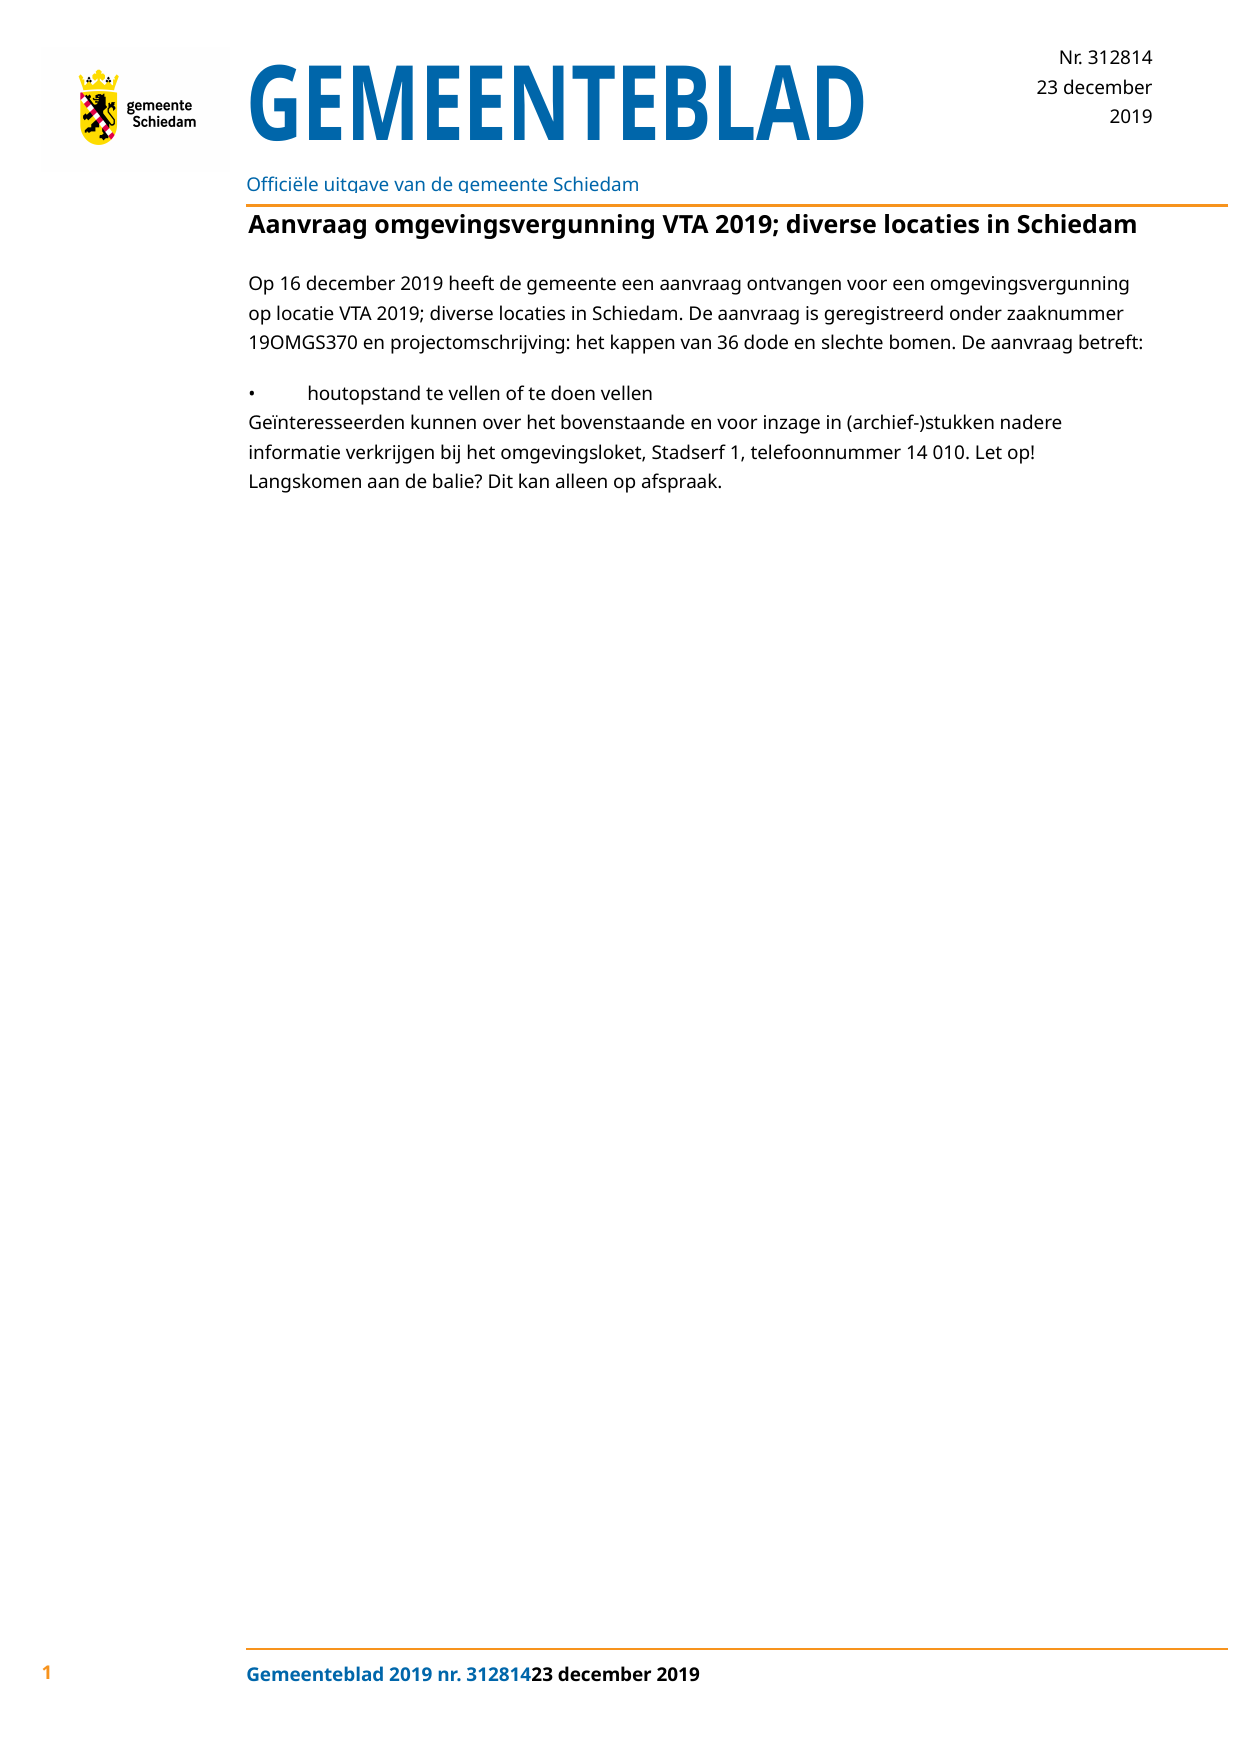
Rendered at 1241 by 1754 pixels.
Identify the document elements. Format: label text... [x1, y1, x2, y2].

text Op 16 december 2019 heeft de gemeente een aanvraag ontvangen voor een omgevingsvergunning op locatie VTA 2019; diverse locaties in Schiedam. De aanvraag is geregistreerd onder zaaknummer 19OMGS370 en projectomschrijving: het kappen van 36 dode en slechte bomen. De aanvraag betreft: [248, 270, 1152, 355]
text Aanvraag omgevingsvergunning VTA 2019; diverse locaties in Schiedam [248, 207, 1152, 241]
text Geïnteresseerden kunnen over het bovenstaande en voor inzage in (archief-)stukken nadere informatie verkrijgen bij het omgevingsloket, Stadserf 1, telefoonnummer 14 010. Let op! Langskomen aan de balie? Dit kan alleen op afspraak. [248, 409, 1152, 494]
picture [41, 47, 231, 172]
list houtopstand te vellen of te doen vellen [248, 380, 1152, 406]
